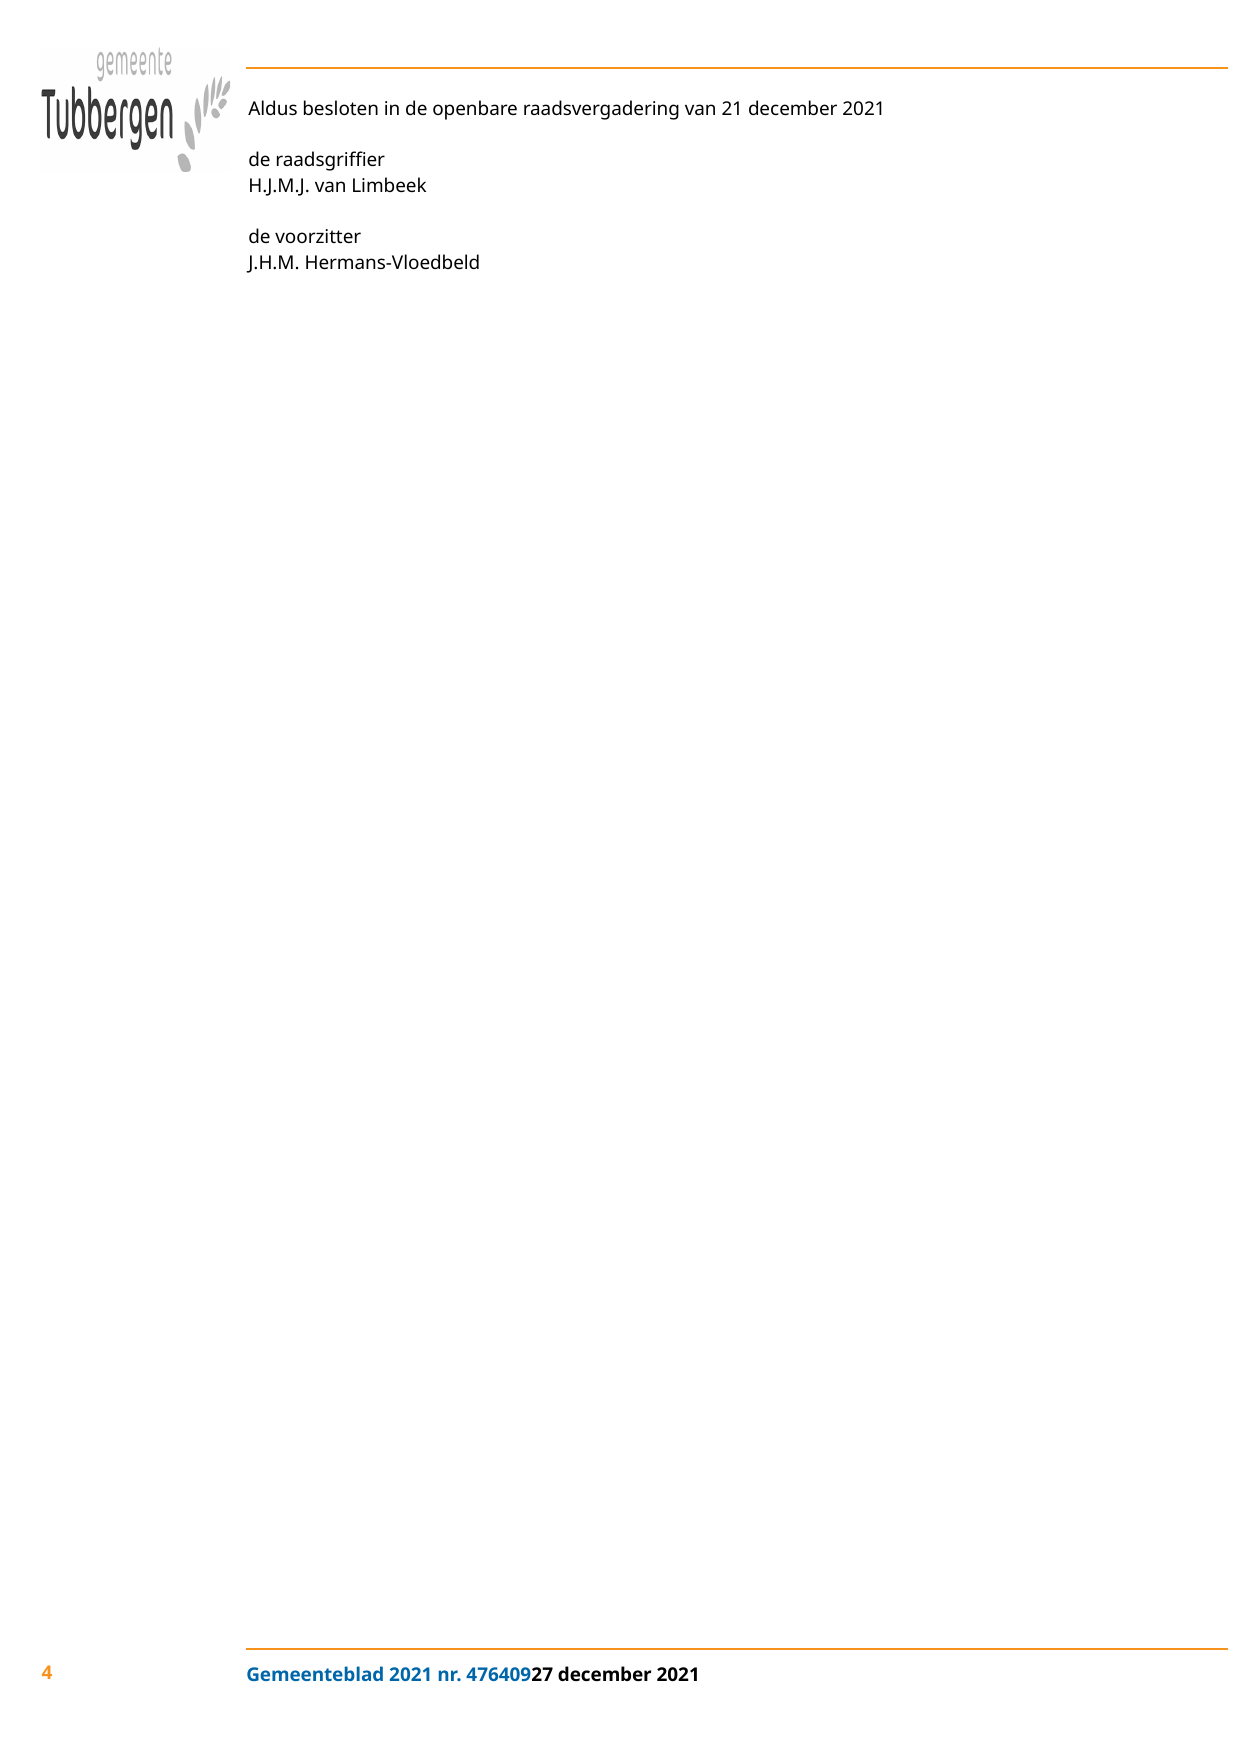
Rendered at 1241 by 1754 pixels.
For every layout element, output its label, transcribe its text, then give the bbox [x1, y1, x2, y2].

text Aldus besloten in de openbare raadsvergadering van 21 december 2021 [248, 95, 1152, 121]
text J.H.M. Hermans-Vloedbeld [248, 249, 1152, 275]
picture [41, 47, 231, 172]
text de voorzitter [248, 223, 1152, 249]
text de raadsgriffier [248, 146, 1152, 172]
text H.J.M.J. van Limbeek [248, 172, 1152, 198]
